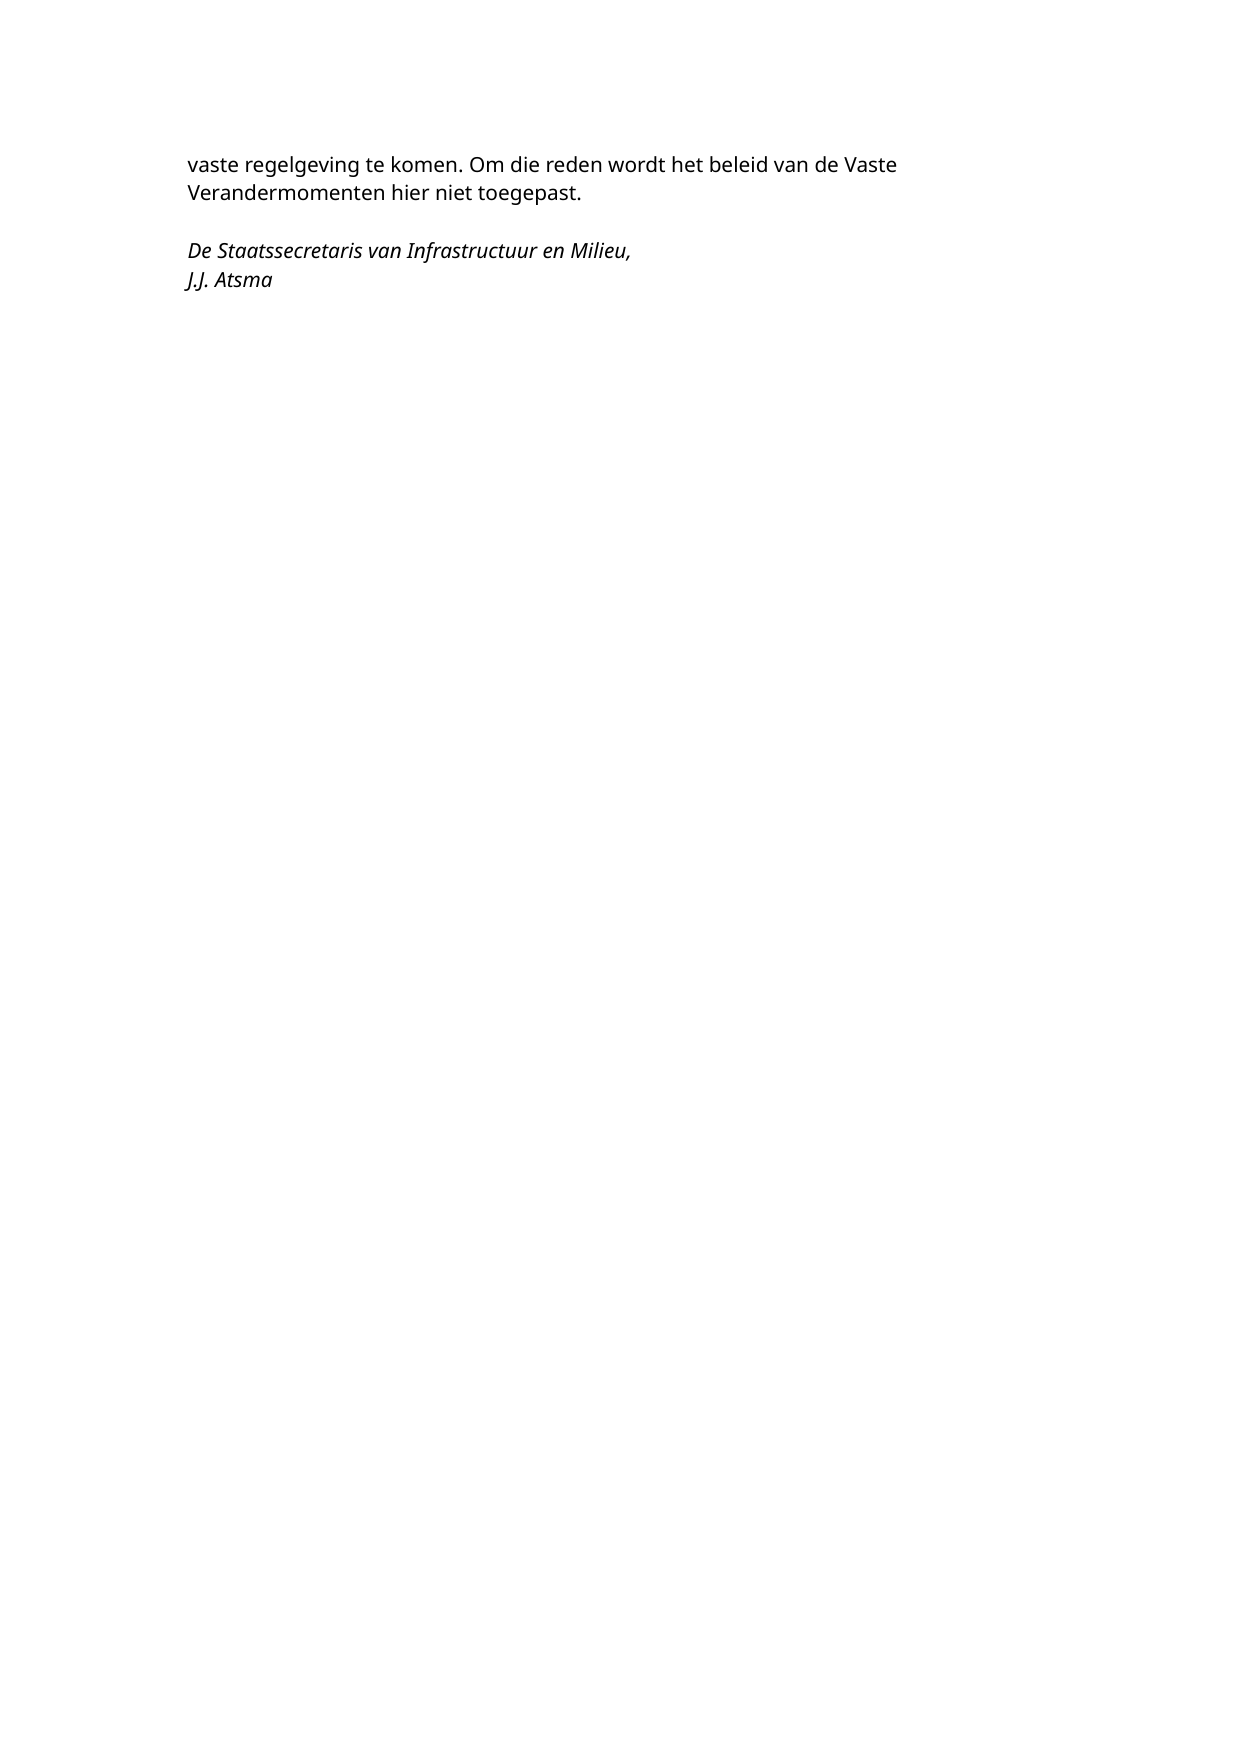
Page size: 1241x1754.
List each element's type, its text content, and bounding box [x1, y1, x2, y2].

text vaste regelgeving te komen. Om die reden wordt het beleid van de Vaste Verandermomenten hier niet toegepast. [187, 150, 1053, 207]
text De Staatssecretaris van Infrastructuur en Milieu, [187, 236, 1053, 265]
text J.J. Atsma [187, 265, 1053, 293]
